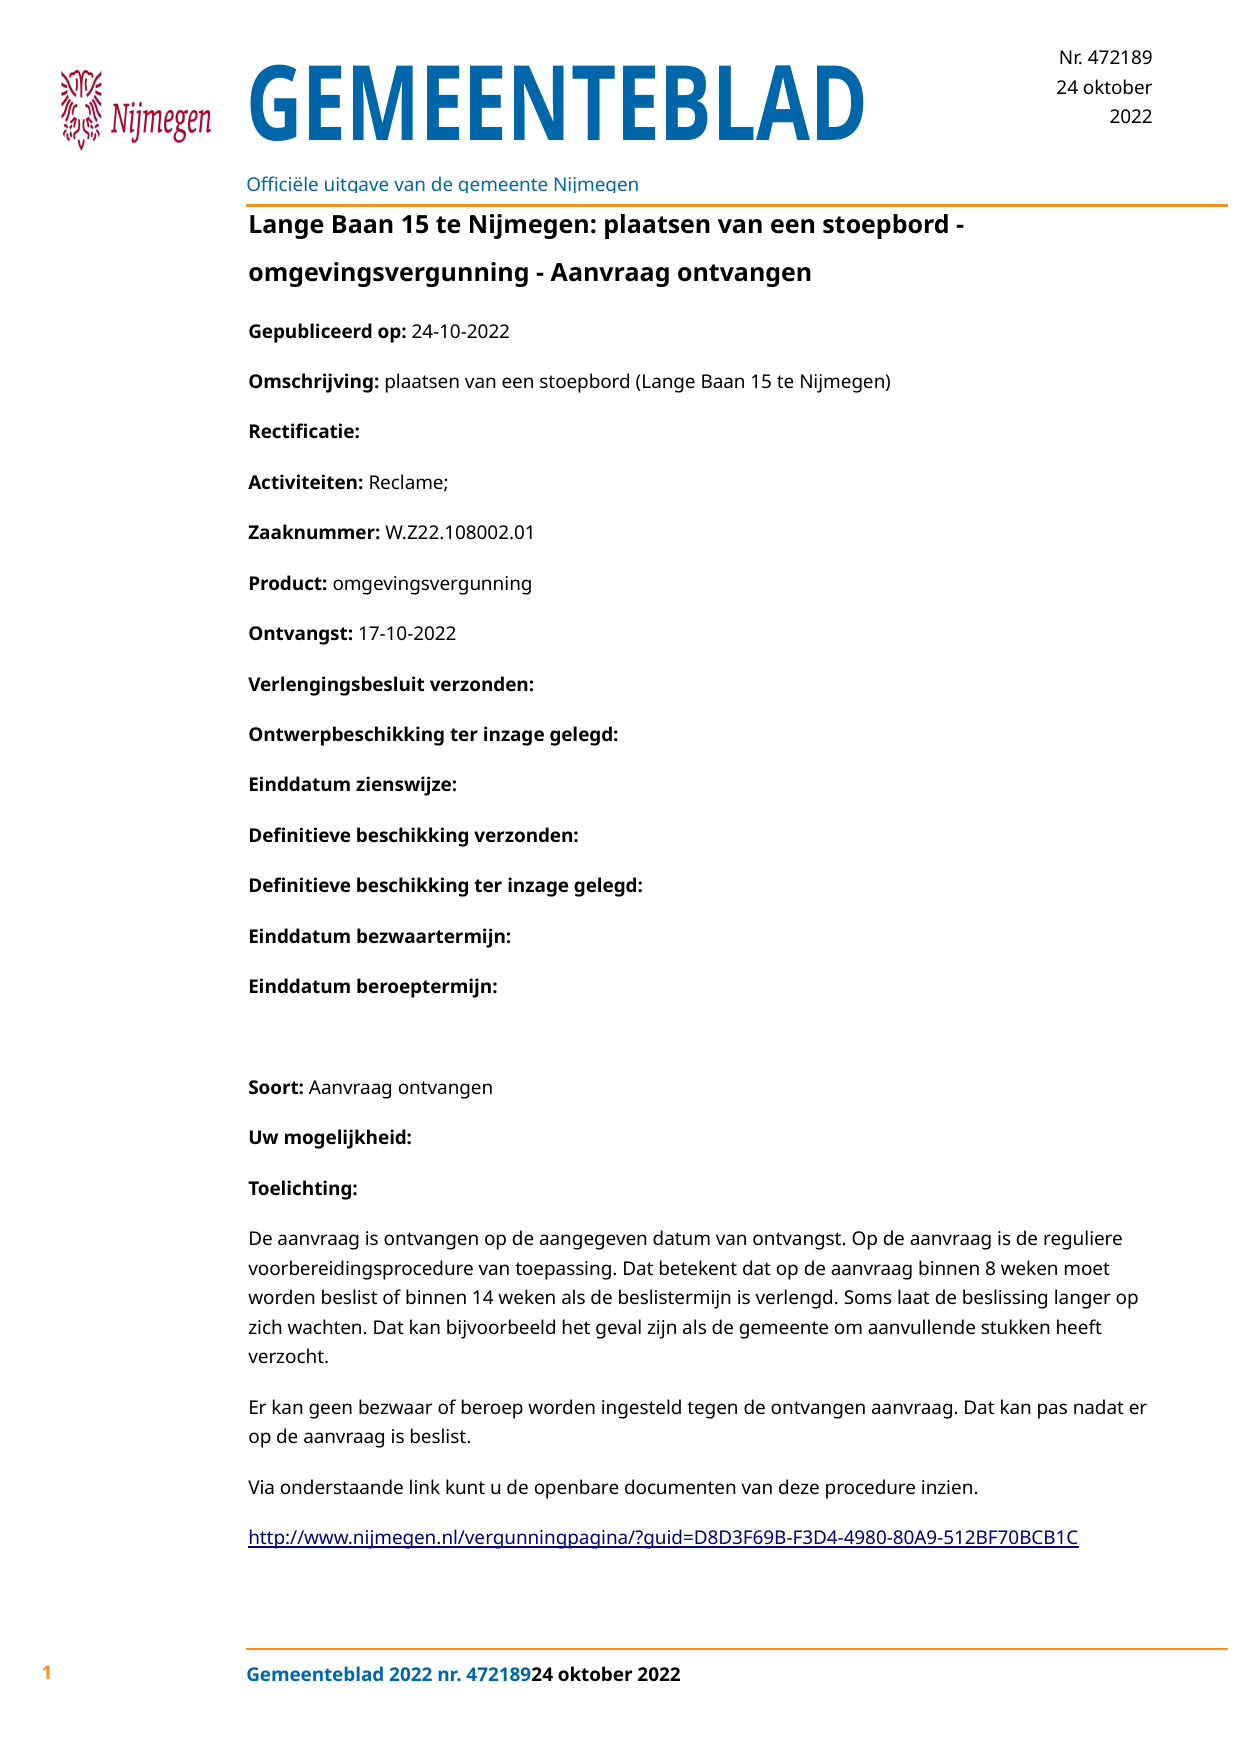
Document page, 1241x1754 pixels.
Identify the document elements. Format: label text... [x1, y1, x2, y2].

text Toelichting: [248, 1175, 1152, 1201]
text Activiteiten: Reclame; [248, 469, 1152, 495]
text Einddatum beroeptermijn: [248, 973, 1152, 999]
text Er kan geen bezwaar of beroep worden ingesteld tegen de ontvangen aanvraag. Dat kan pas nadat er op de aanvraag is beslist. [248, 1394, 1152, 1449]
picture [41, 47, 231, 172]
text Product: omgevingsvergunning [248, 570, 1152, 596]
text Omschrijving: plaatsen van een stoepbord (Lange Baan 15 te Nijmegen) [248, 368, 1152, 394]
text Rectificatie: [248, 419, 1152, 444]
text http://www.nijmegen.nl/vergunningpagina/?guid=D8D3F69B-F3D4-4980-80A9-512BF70BCB1C [248, 1524, 1152, 1550]
text Gepubliceerd op: 24-10-2022 [248, 318, 1152, 344]
text Ontvangst: 17-10-2022 [248, 620, 1152, 646]
text Einddatum bezwaartermijn: [248, 923, 1152, 949]
text Definitieve beschikking ter inzage gelegd: [248, 872, 1152, 898]
text Soort: Aanvraag ontvangen [248, 1074, 1152, 1100]
text Ontwerpbeschikking ter inzage gelegd: [248, 721, 1152, 747]
text Uw mogelijkheid: [248, 1124, 1152, 1150]
text De aanvraag is ontvangen op de aangegeven datum van ontvangst. Op de aanvraag is de reguliere voorbereidingsprocedure van toepassing. Dat betekent dat op de aanvraag binnen 8 weken moet worden beslist of binnen 14 weken als de beslistermijn is verlengd. Soms laat de beslissing langer op zich wachten. Dat kan bijvoorbeeld het geval zijn als de gemeente om aanvullende stukken heeft verzocht. [248, 1225, 1152, 1369]
text Verlengingsbesluit verzonden: [248, 671, 1152, 697]
text Lange Baan 15 te Nijmegen: plaatsen van een stoepbord - omgevingsvergunning - Aanvraag ontvangen [248, 207, 1152, 288]
text Zaaknummer: W.Z22.108002.01 [248, 519, 1152, 545]
text Einddatum zienswijze: [248, 772, 1152, 797]
text Definitieve beschikking verzonden: [248, 822, 1152, 848]
text Via onderstaande link kunt u de openbare documenten van deze procedure inzien. [248, 1474, 1152, 1500]
